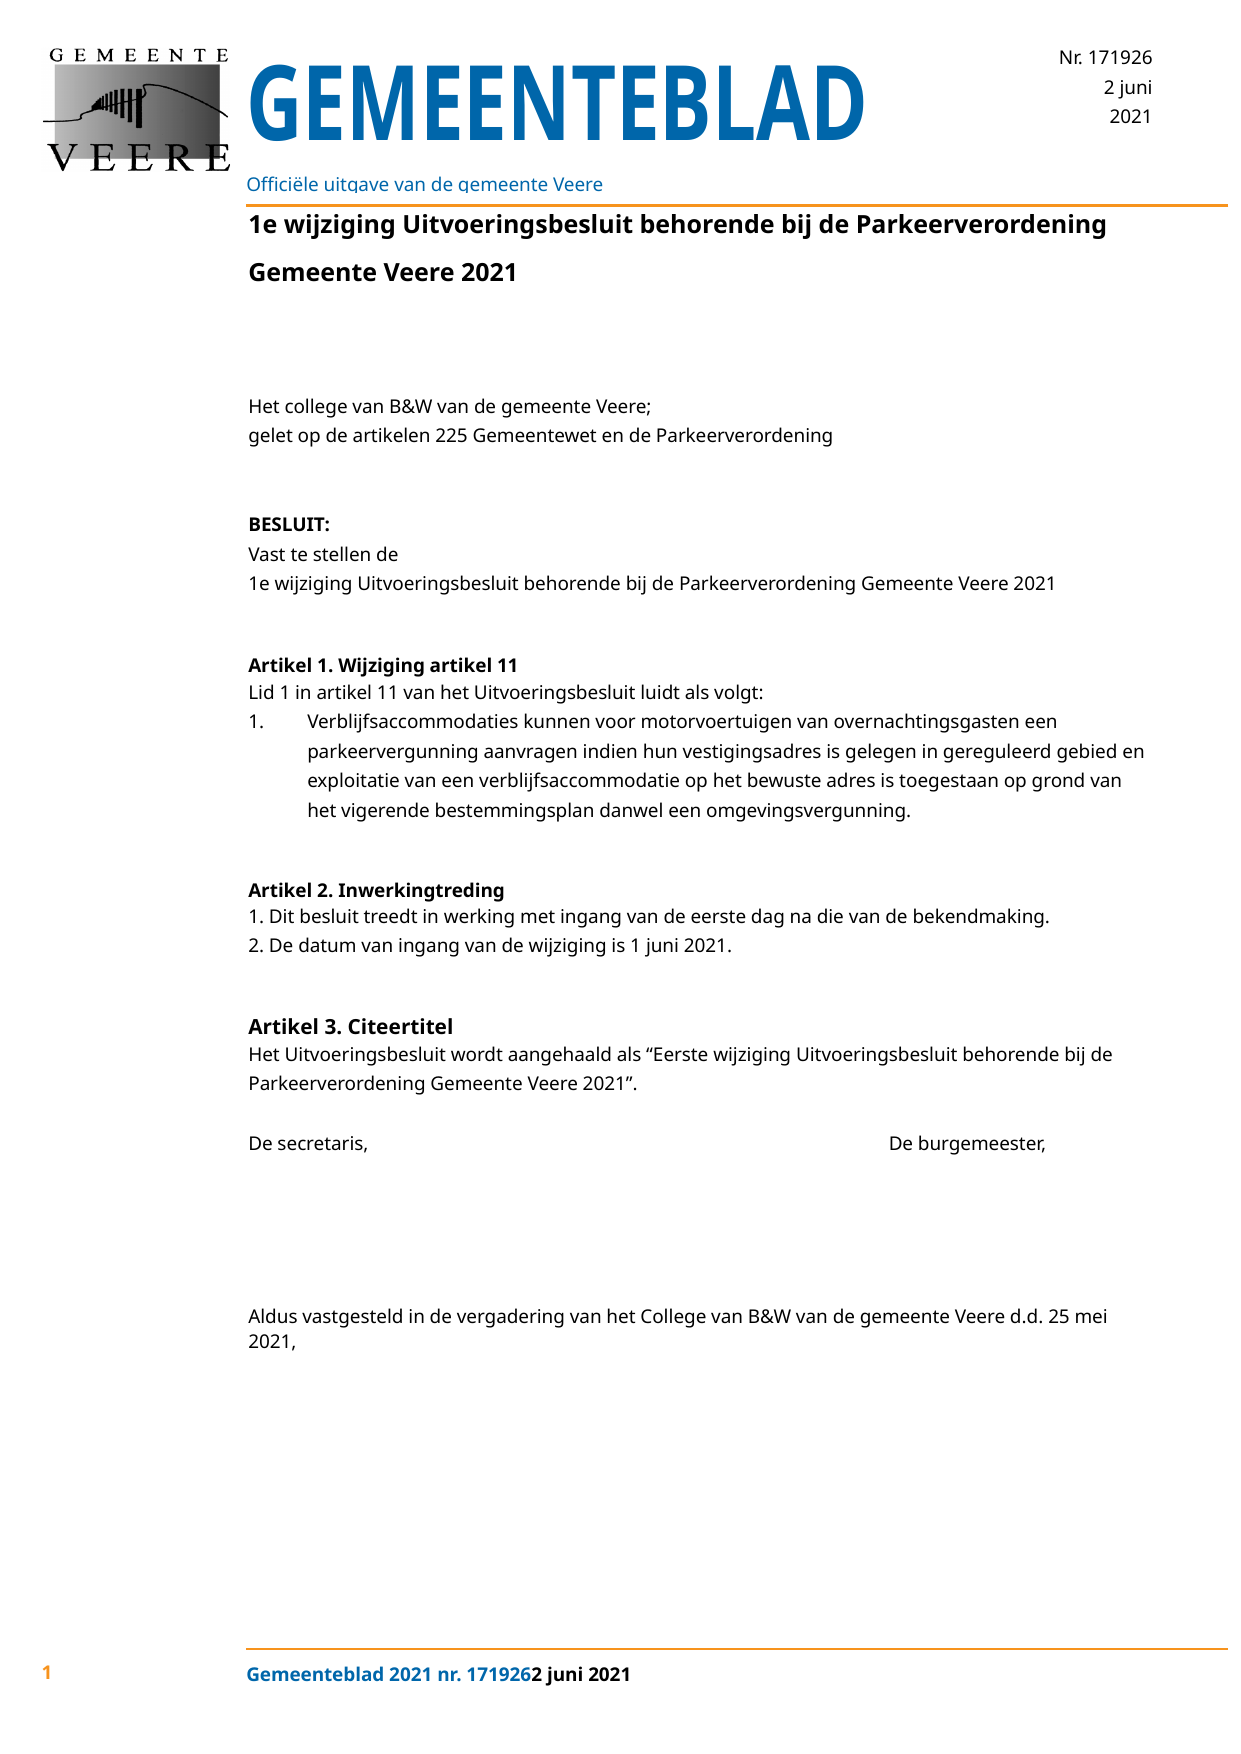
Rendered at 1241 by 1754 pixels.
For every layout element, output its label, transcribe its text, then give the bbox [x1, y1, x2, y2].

table_cell [248, 1185, 888, 1211]
text Aldus vastgesteld in de vergadering van het College van B&W van de gemeente Veere d.d. 25 mei 2021, [248, 1303, 1152, 1354]
table_header De burgemeester, [889, 1130, 1152, 1185]
picture [41, 47, 231, 172]
table_cell [889, 1185, 1152, 1211]
text 2. De datum van ingang van de wijziging is 1 juni 2021. [248, 932, 1152, 958]
text Lid 1 in artikel 11 van het Uitvoeringsbesluit luidt als volgt: [248, 679, 1152, 704]
text Het college van B&W van de gemeente Veere; [248, 393, 1152, 419]
text BESLUIT: [248, 511, 1152, 537]
text gelet op de artikelen 225 Gemeentewet en de Parkeerverordening [248, 422, 1152, 448]
list Verblijfsaccommodaties kunnen voor motorvoertuigen van overnachtingsgasten een parkeervergunning aanvragen indien hun vestigingsadres is gelegen in gereguleerd gebied en exploitatie van een verblijfsaccommodatie op het bewuste adres is toegestaan op grond van het vigerende bestemmingsplan danwel een omgevingsvergunning. [248, 708, 1152, 823]
text Artikel 3. Citeertitel [248, 1012, 1152, 1041]
text 1e wijziging Uitvoeringsbesluit behorende bij de Parkeerverordening Gemeente Veere 2021 [248, 207, 1152, 288]
table_header De secretaris, [248, 1130, 888, 1185]
text 1e wijziging Uitvoeringsbesluit behorende bij de Parkeerverordening Gemeente Veere 2021 [248, 570, 1152, 596]
text Vast te stellen de [248, 541, 1152, 567]
text Artikel 2. Inwerkingtreding [248, 877, 1152, 903]
text Artikel 1. Wijziging artikel 11 [248, 650, 1152, 679]
text 1. Dit besluit treedt in werking met ingang van de eerste dag na die van de bekendmaking. [248, 903, 1152, 929]
text Het Uitvoeringsbesluit wordt aangehaald als “Eerste wijziging Uitvoeringsbesluit behorende bij de Parkeerverordening Gemeente Veere 2021”. [248, 1041, 1152, 1096]
